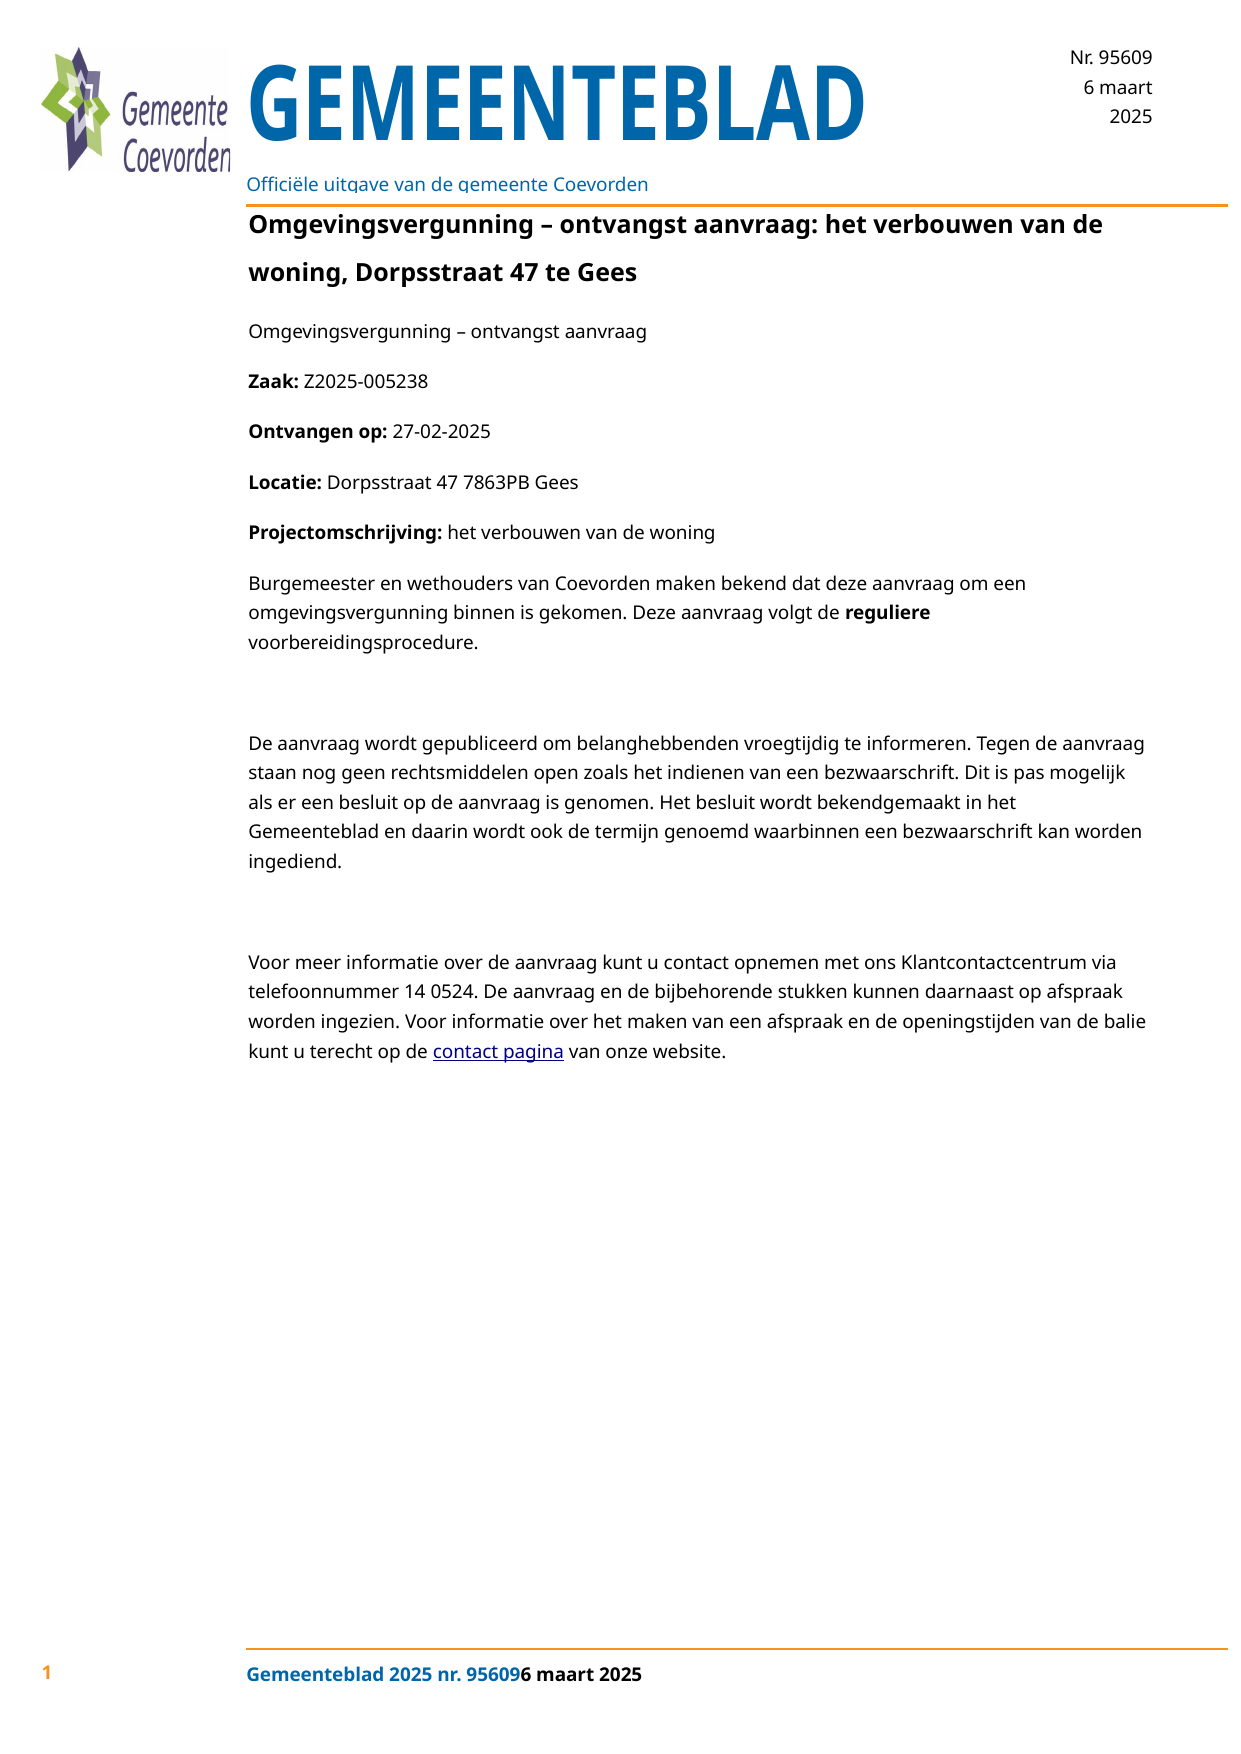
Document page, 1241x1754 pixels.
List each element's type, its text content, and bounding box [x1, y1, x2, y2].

text Projectomschrijving: het verbouwen van de woning [248, 519, 1152, 545]
text Locatie: Dorpsstraat 47 7863PB Gees [248, 469, 1152, 495]
picture [41, 47, 231, 172]
text De aanvraag wordt gepubliceerd om belanghebbenden vroegtijdig te informeren. Tegen de aanvraag staan nog geen rechtsmiddelen open zoals het indienen van een bezwaarschrift. Dit is pas mogelijk als er een besluit op de aanvraag is genomen. Het besluit wordt bekendgemaakt in het Gemeenteblad en daarin wordt ook de termijn genoemd waarbinnen een bezwaarschrift kan worden ingediend. [248, 730, 1152, 874]
text Omgevingsvergunning – ontvangst aanvraag [248, 318, 1152, 344]
text Burgemeester en wethouders van Coevorden maken bekend dat deze aanvraag om een omgevingsvergunning binnen is gekomen. Deze aanvraag volgt de reguliere voorbereidingsprocedure. [248, 570, 1152, 655]
text Voor meer informatie over de aanvraag kunt u contact opnemen met ons Klantcontactcentrum via telefoonnummer 14 0524. De aanvraag en de bijbehorende stukken kunnen daarnaast op afspraak worden ingezien. Voor informatie over het maken van een afspraak en de openingstijden van de balie kunt u terecht op de contact pagina van onze website. [248, 949, 1152, 1064]
text Zaak: Z2025-005238 [248, 368, 1152, 394]
text Omgevingsvergunning – ontvangst aanvraag: het verbouwen van de woning, Dorpsstraat 47 te Gees [248, 207, 1152, 288]
text Ontvangen op: 27-02-2025 [248, 419, 1152, 444]
